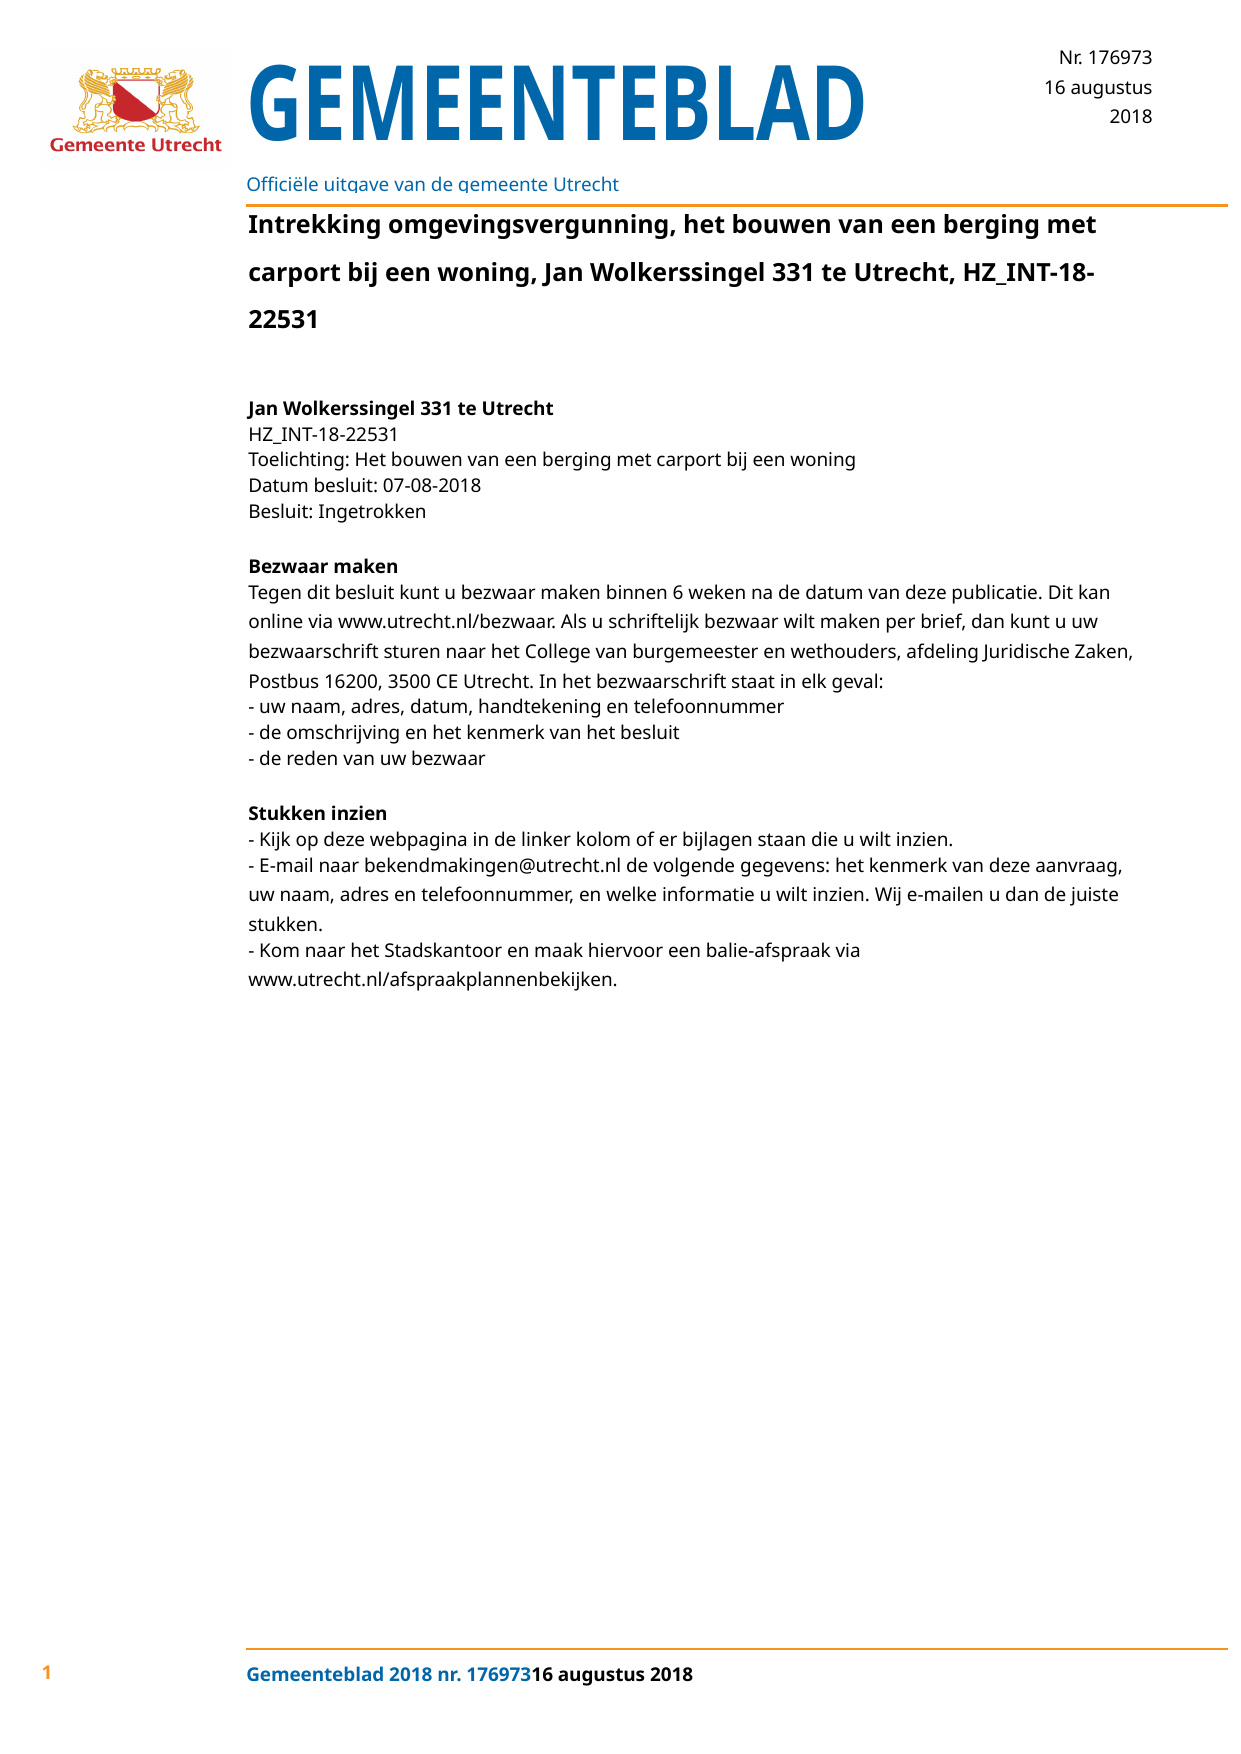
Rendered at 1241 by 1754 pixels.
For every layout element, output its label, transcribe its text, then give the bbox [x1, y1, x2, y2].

table_cell Stukken inzien [248, 800, 1152, 826]
table_cell Toelichting: Het bouwen van een berging met carport bij een woning [248, 447, 1152, 472]
table_cell Datum besluit: 07-08-2018 [248, 473, 1152, 498]
table_cell Tegen dit besluit kunt u bezwaar maken binnen 6 weken na de datum van deze publicatie. Dit kan online via www.utrecht.nl/bezwaar. Als u schriftelijk bezwaar wilt maken per brief, dan kunt u uw bezwaarschrift sturen naar het College van burgemeester en wethouders, afdeling Juridische Zaken, Postbus 16200, 3500 CE Utrecht. In het bezwaarschrift staat in elk geval: [248, 579, 1152, 694]
text Intrekking omgevingsvergunning, het bouwen van een berging met carport bij een woning, Jan Wolkerssingel 331 te Utrecht, HZ_INT-18-22531 [248, 207, 1152, 336]
table_header Jan Wolkerssingel 331 te Utrecht [248, 395, 1152, 421]
table_cell - Kijk op deze webpagina in de linker kolom of er bijlagen staan die u wilt inzien. [248, 826, 1152, 852]
table_cell Besluit: Ingetrokken [248, 498, 1152, 553]
table_cell - E-mail naar bekendmakingen@utrecht.nl de volgende gegevens: het kenmerk van deze aanvraag, uw naam, adres en telefoonnummer, en welke informatie u wilt inzien. Wij e-mailen u dan de juiste stukken. [248, 852, 1152, 937]
table_cell - de reden van uw bezwaar [248, 745, 1152, 800]
table_cell - de omschrijving en het kenmerk van het besluit [248, 719, 1152, 745]
table_cell - uw naam, adres, datum, handtekening en telefoonnummer [248, 694, 1152, 719]
table_cell - Kom naar het Stadskantoor en maak hiervoor een balie-afspraak via www.utrecht.nl/afspraakplannenbekijken. [248, 937, 1152, 992]
table_cell Bezwaar maken [248, 554, 1152, 579]
picture [41, 47, 231, 172]
table_cell HZ_INT-18-22531 [248, 421, 1152, 447]
